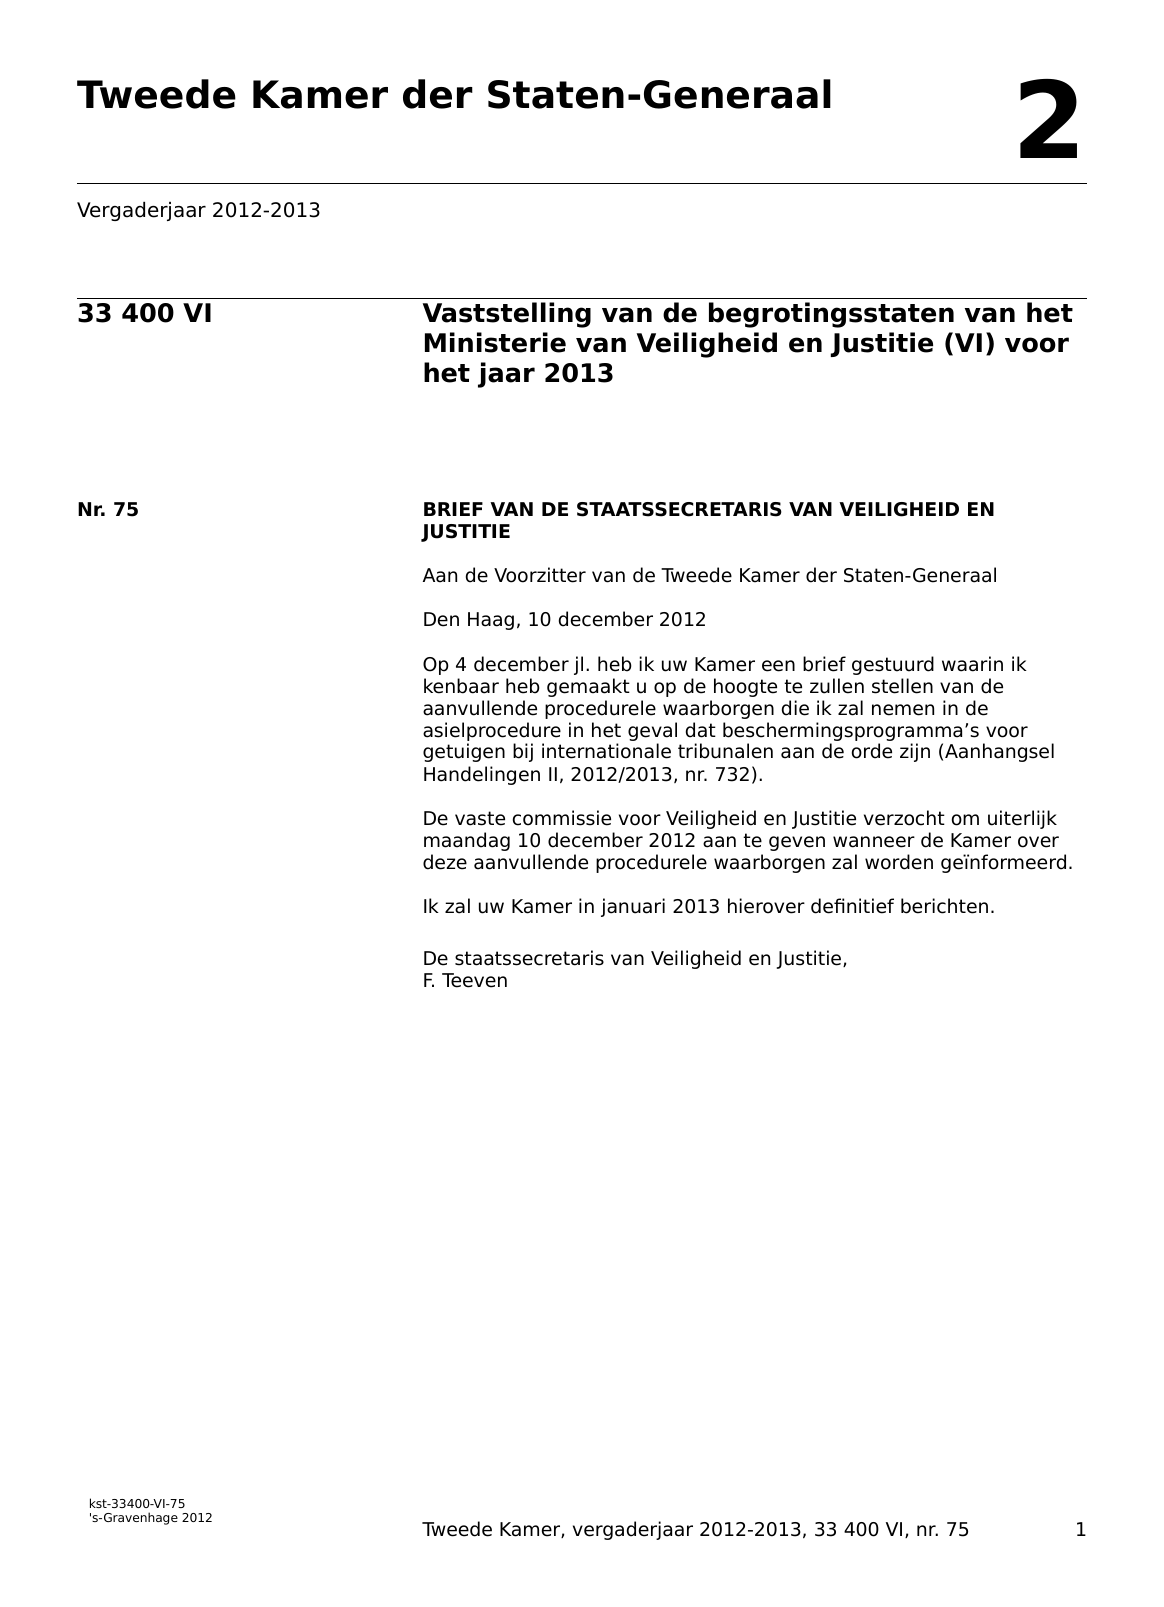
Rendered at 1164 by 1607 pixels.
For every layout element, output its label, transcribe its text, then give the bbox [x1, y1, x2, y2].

table_cell Vergaderjaar 2012-2013 [77, 184, 1087, 298]
text Op 4 december jl. heb ik uw Kamer een brief gestuurd waarin ik kenbaar heb gemaakt u op de hoogte te zullen stellen van de aanvullende procedurele waarborgen die ik zal nemen in de asielprocedure in het geval dat beschermingsprogramma’s voor getuigen bij internationale tribunalen aan de orde zijn (Aanhangsel Handelingen II, 2012/2013, nr. 732). [422, 653, 1087, 785]
table_header 2 [886, 59, 1087, 183]
text kst-33400-VI-75 [88, 1497, 323, 1511]
text Aan de Voorzitter van de Tweede Kamer der Staten-Generaal [422, 565, 1087, 587]
text Ik zal uw Kamer in januari 2013 hierover definitief berichten. [422, 896, 1087, 918]
table_header Tweede Kamer der Staten-Generaal [77, 59, 886, 183]
text De staatssecretaris van Veiligheid en Justitie, F. Teeven [422, 948, 1087, 992]
text 's-Gravenhage 2012 [88, 1511, 323, 1525]
text Den Haag, 10 december 2012 [422, 609, 1087, 631]
subtitle 33 400 VI Vaststelling van de begrotingsstaten van het Ministerie van Veiligheid en Justitie (VI) voor het jaar 2013 [77, 299, 1087, 388]
text De vaste commissie voor Veiligheid en Justitie verzocht om uiterlijk maandag 10 december 2012 aan te geven wanneer de Kamer over deze aanvullende procedurele waarborgen zal worden geïnformeerd. [422, 808, 1087, 873]
subtitle Nr. 75 BRIEF VAN DE STAATSSECRETARIS VAN VEILIGHEID EN JUSTITIE [77, 499, 1087, 543]
